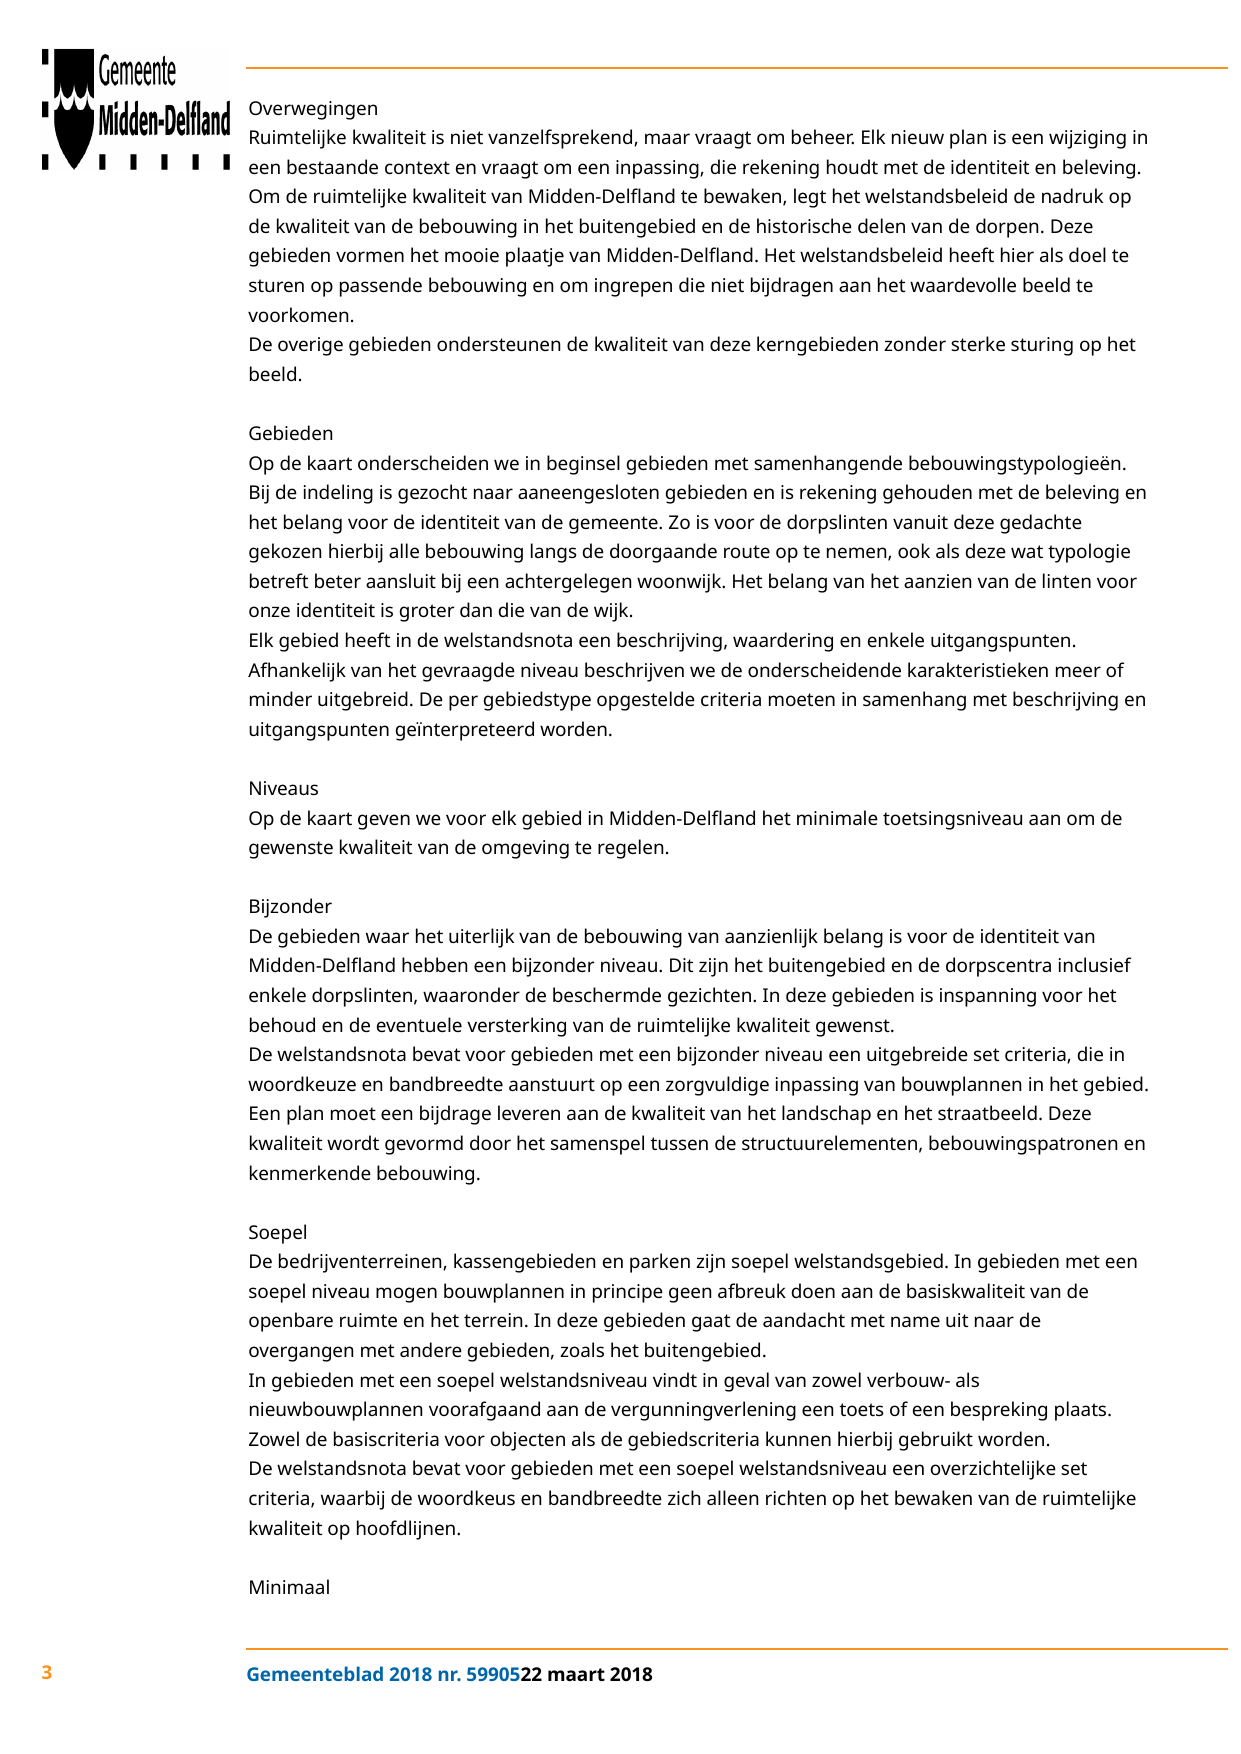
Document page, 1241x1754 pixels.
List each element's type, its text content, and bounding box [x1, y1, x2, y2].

text Soepel [248, 1219, 1152, 1245]
text Elk gebied heeft in de welstandsnota een beschrijving, waardering en enkele uitgangspunten. Afhankelijk van het gevraagde niveau beschrijven we de onderscheidende karakteristieken meer of minder uitgebreid. De per gebiedstype opgestelde criteria moeten in samenhang met beschrijving en uitgangspunten geïnterpreteerd worden. [248, 627, 1152, 742]
text Gebieden [248, 420, 1152, 446]
text Overwegingen [248, 95, 1152, 121]
text Minimaal [248, 1574, 1152, 1600]
text De welstandsnota bevat voor gebieden met een soepel welstandsniveau een overzichtelijke set criteria, waarbij de woordkeus en bandbreedte zich alleen richten op het bewaken van de ruimtelijke kwaliteit op hoofdlijnen. [248, 1456, 1152, 1541]
text De welstandsnota bevat voor gebieden met een bijzonder niveau een uitgebreide set criteria, die in woordkeuze en bandbreedte aanstuurt op een zorgvuldige inpassing van bouwplannen in het gebied. Een plan moet een bijdrage leveren aan de kwaliteit van het landschap en het straatbeeld. Deze kwaliteit wordt gevormd door het samenspel tussen de structuurelementen, bebouwingspatronen en kenmerkende bebouwing. [248, 1041, 1152, 1186]
picture [41, 47, 231, 172]
text Ruimtelijke kwaliteit is niet vanzelfsprekend, maar vraagt om beheer. Elk nieuw plan is een wijziging in een bestaande context en vraagt om een inpassing, die rekening houdt met de identiteit en beleving. Om de ruimtelijke kwaliteit van Midden-Delfland te bewaken, legt het welstandsbeleid de nadruk op de kwaliteit van de bebouwing in het buitengebied en de historische delen van de dorpen. Deze gebieden vormen het mooie plaatje van Midden-Delfland. Het welstandsbeleid heeft hier als doel te sturen op passende bebouwing en om ingrepen die niet bijdragen aan het waardevolle beeld te voorkomen. [248, 124, 1152, 328]
text Niveaus [248, 775, 1152, 801]
text Bijzonder [248, 893, 1152, 919]
text De overige gebieden ondersteunen de kwaliteit van deze kerngebieden zonder sterke sturing op het beeld. [248, 331, 1152, 387]
text De bedrijventerreinen, kassengebieden en parken zijn soepel welstandsgebied. In gebieden met een soepel niveau mogen bouwplannen in principe geen afbreuk doen aan de basiskwaliteit van de openbare ruimte en het terrein. In deze gebieden gaat de aandacht met name uit naar de overgangen met andere gebieden, zoals het buitengebied. [248, 1248, 1152, 1363]
text De gebieden waar het uiterlijk van de bebouwing van aanzienlijk belang is voor de identiteit van Midden-Delfland hebben een bijzonder niveau. Dit zijn het buitengebied en de dorpscentra inclusief enkele dorpslinten, waaronder de beschermde gezichten. In deze gebieden is inspanning voor het behoud en de eventuele versterking van de ruimtelijke kwaliteit gewenst. [248, 923, 1152, 1038]
text Op de kaart geven we voor elk gebied in Midden-Delfland het minimale toetsingsniveau aan om de gewenste kwaliteit van de omgeving te regelen. [248, 805, 1152, 860]
text In gebieden met een soepel welstandsniveau vindt in geval van zowel verbouw- als nieuwbouwplannen voorafgaand aan de vergunningverlening een toets of een bespreking plaats. Zowel de basiscriteria voor objecten als de gebiedscriteria kunnen hierbij gebruikt worden. [248, 1367, 1152, 1452]
text Op de kaart onderscheiden we in beginsel gebieden met samenhangende bebouwingstypologieën. Bij de indeling is gezocht naar aaneengesloten gebieden en is rekening gehouden met de beleving en het belang voor de identiteit van de gemeente. Zo is voor de dorpslinten vanuit deze gedachte gekozen hierbij alle bebouwing langs de doorgaande route op te nemen, ook als deze wat typologie betreft beter aansluit bij een achtergelegen woonwijk. Het belang van het aanzien van de linten voor onze identiteit is groter dan die van de wijk. [248, 450, 1152, 623]
